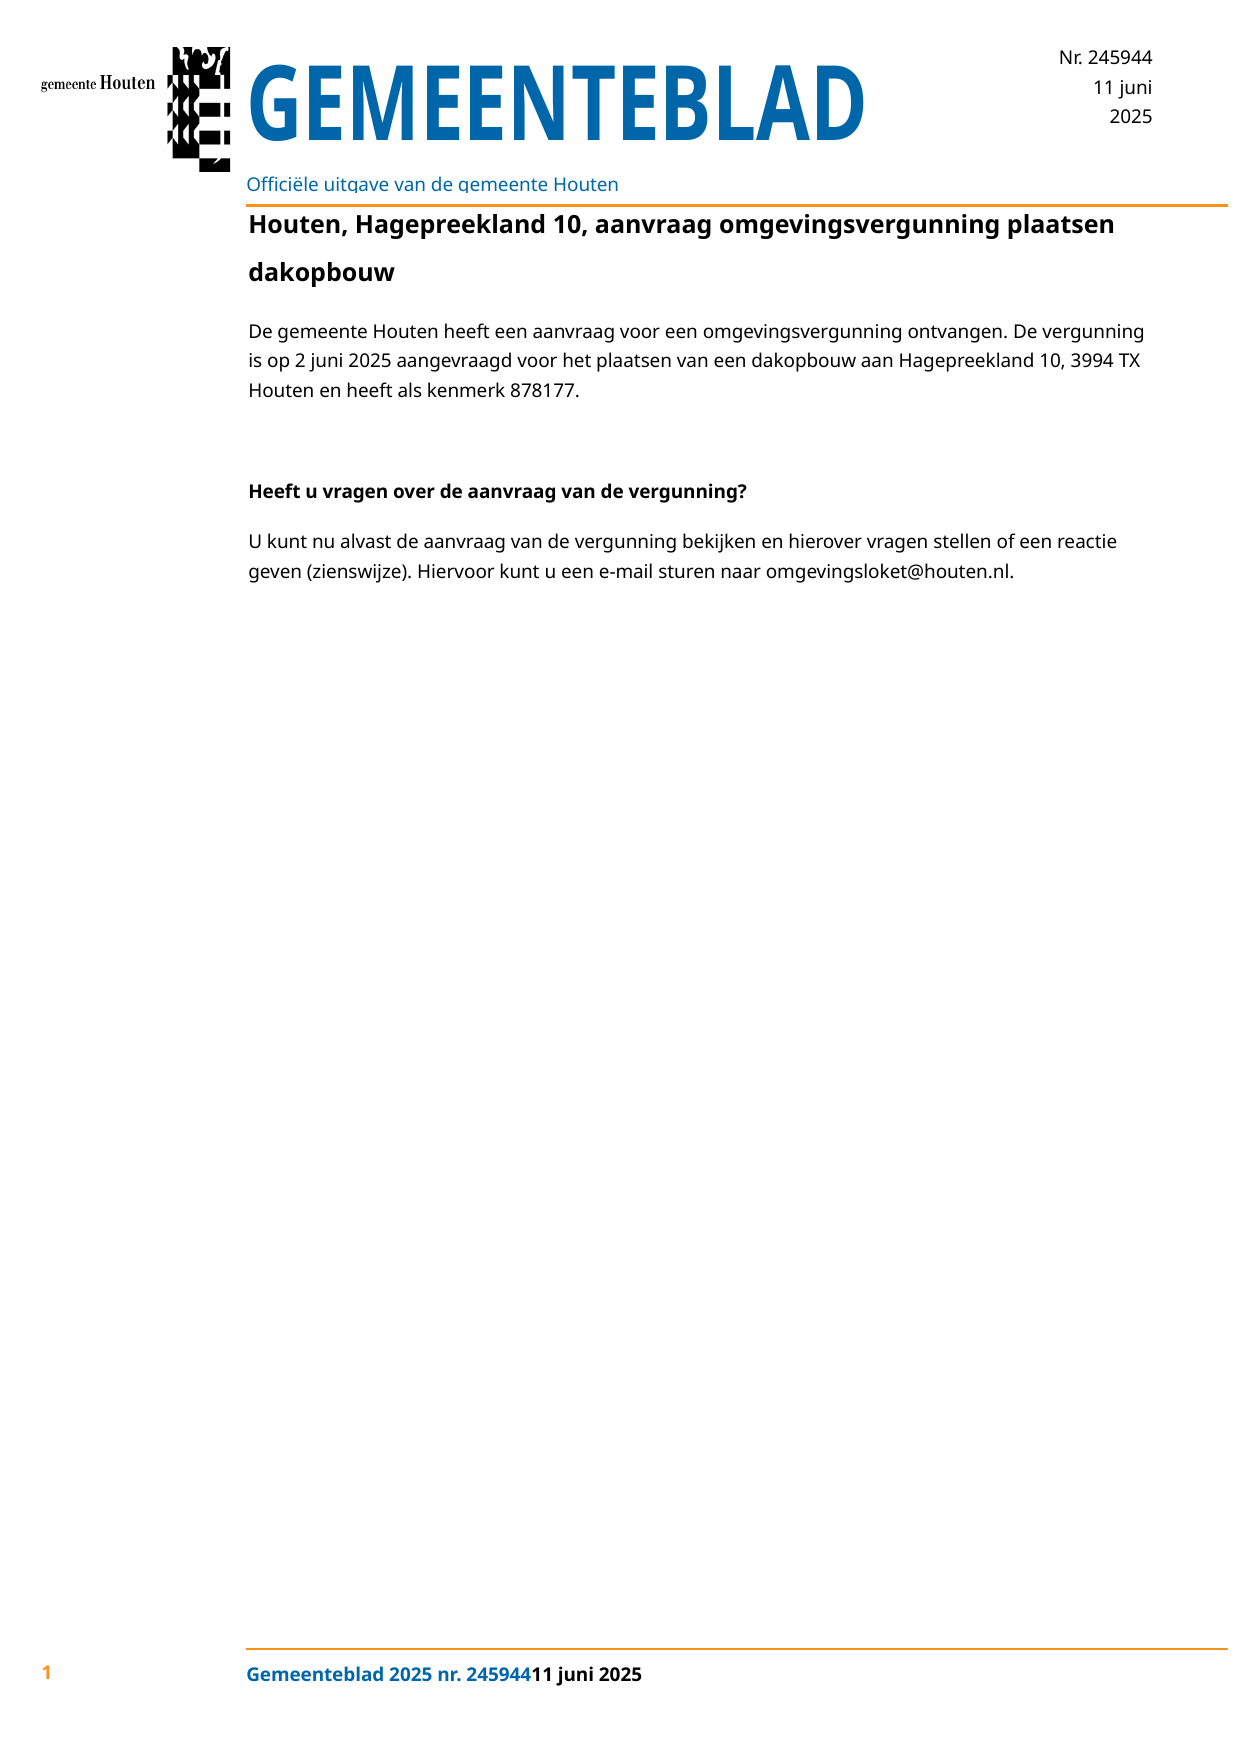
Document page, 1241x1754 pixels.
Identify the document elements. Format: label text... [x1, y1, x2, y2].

picture [41, 47, 231, 172]
text Houten, Hagepreekland 10, aanvraag omgevingsvergunning plaatsen dakopbouw [248, 207, 1152, 288]
text U kunt nu alvast de aanvraag van de vergunning bekijken en hierover vragen stellen of een reactie geven (zienswijze). Hiervoor kunt u een e-mail sturen naar omgevingsloket@houten.nl. [248, 528, 1152, 584]
text Heeft u vragen over de aanvraag van de vergunning? [248, 478, 1152, 504]
text De gemeente Houten heeft een aanvraag voor een omgevingsvergunning ontvangen. De vergunning is op 2 juni 2025 aangevraagd voor het plaatsen van een dakopbouw aan Hagepreekland 10, 3994 TX Houten en heeft als kenmerk 878177. [248, 318, 1152, 403]
